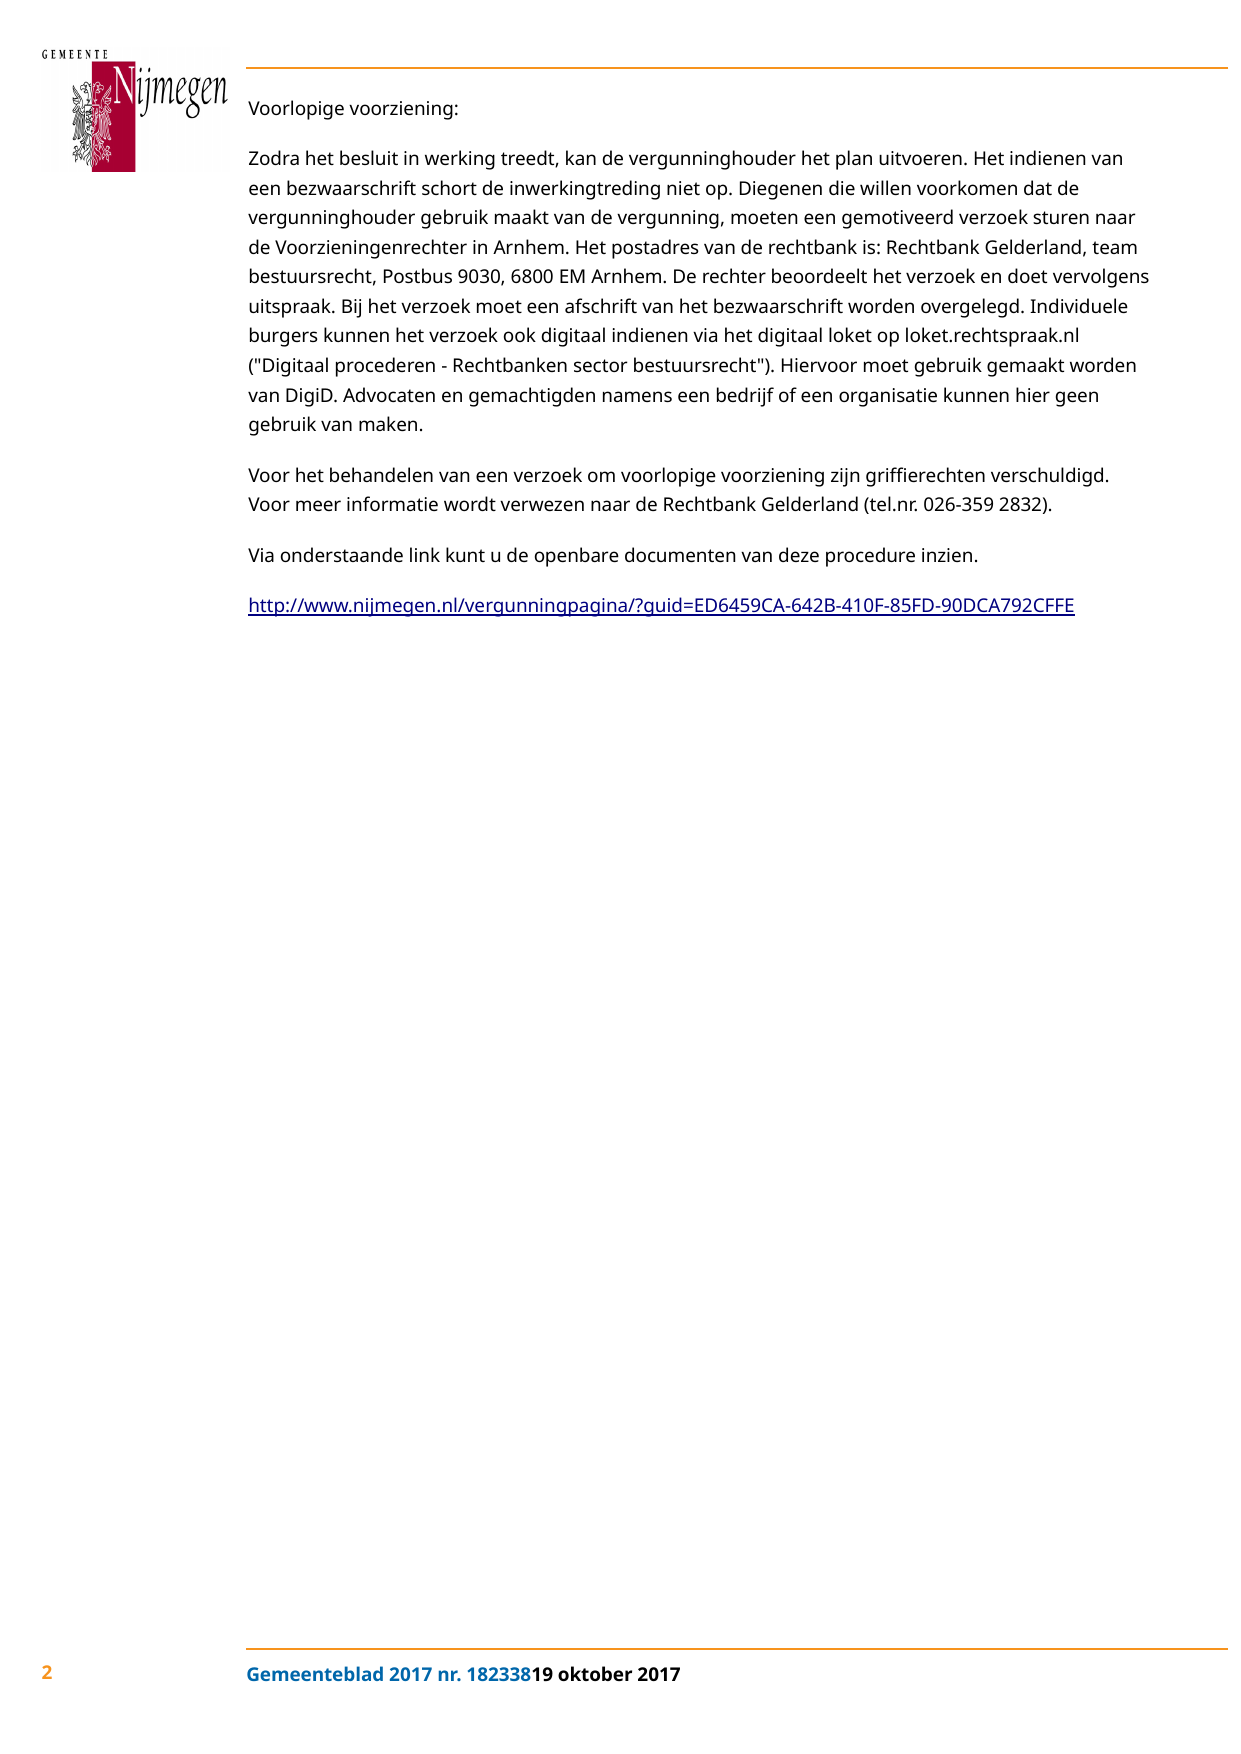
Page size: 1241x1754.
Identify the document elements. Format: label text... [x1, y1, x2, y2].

text Voorlopige voorziening: [248, 95, 1152, 121]
text http://www.nijmegen.nl/vergunningpagina/?guid=ED6459CA-642B-410F-85FD-90DCA792CFFE [248, 592, 1152, 618]
text Zodra het besluit in werking treedt, kan de vergunninghouder het plan uitvoeren. Het indienen van een bezwaarschrift schort de inwerkingtreding niet op. Diegenen die willen voorkomen dat de vergunninghouder gebruik maakt van de vergunning, moeten een gemotiveerd verzoek sturen naar de Voorzieningenrechter in Arnhem. Het postadres van de rechtbank is: Rechtbank Gelderland, team bestuursrecht, Postbus 9030, 6800 EM Arnhem. De rechter beoordeelt het verzoek en doet vervolgens uitspraak. Bij het verzoek moet een afschrift van het bezwaarschrift worden overgelegd. Individuele burgers kunnen het verzoek ook digitaal indienen via het digitaal loket op loket.rechtspraak.nl ("Digitaal procederen - Rechtbanken sector bestuursrecht"). Hiervoor moet gebruik gemaakt worden van DigiD. Advocaten en gemachtigden namens een bedrijf of een organisatie kunnen hier geen gebruik van maken. [248, 145, 1152, 437]
picture [41, 47, 231, 172]
text Via onderstaande link kunt u de openbare documenten van deze procedure inzien. [248, 542, 1152, 568]
text Voor het behandelen van een verzoek om voorlopige voorziening zijn griffierechten verschuldigd. Voor meer informatie wordt verwezen naar de Rechtbank Gelderland (tel.nr. 026-359 2832). [248, 462, 1152, 517]
